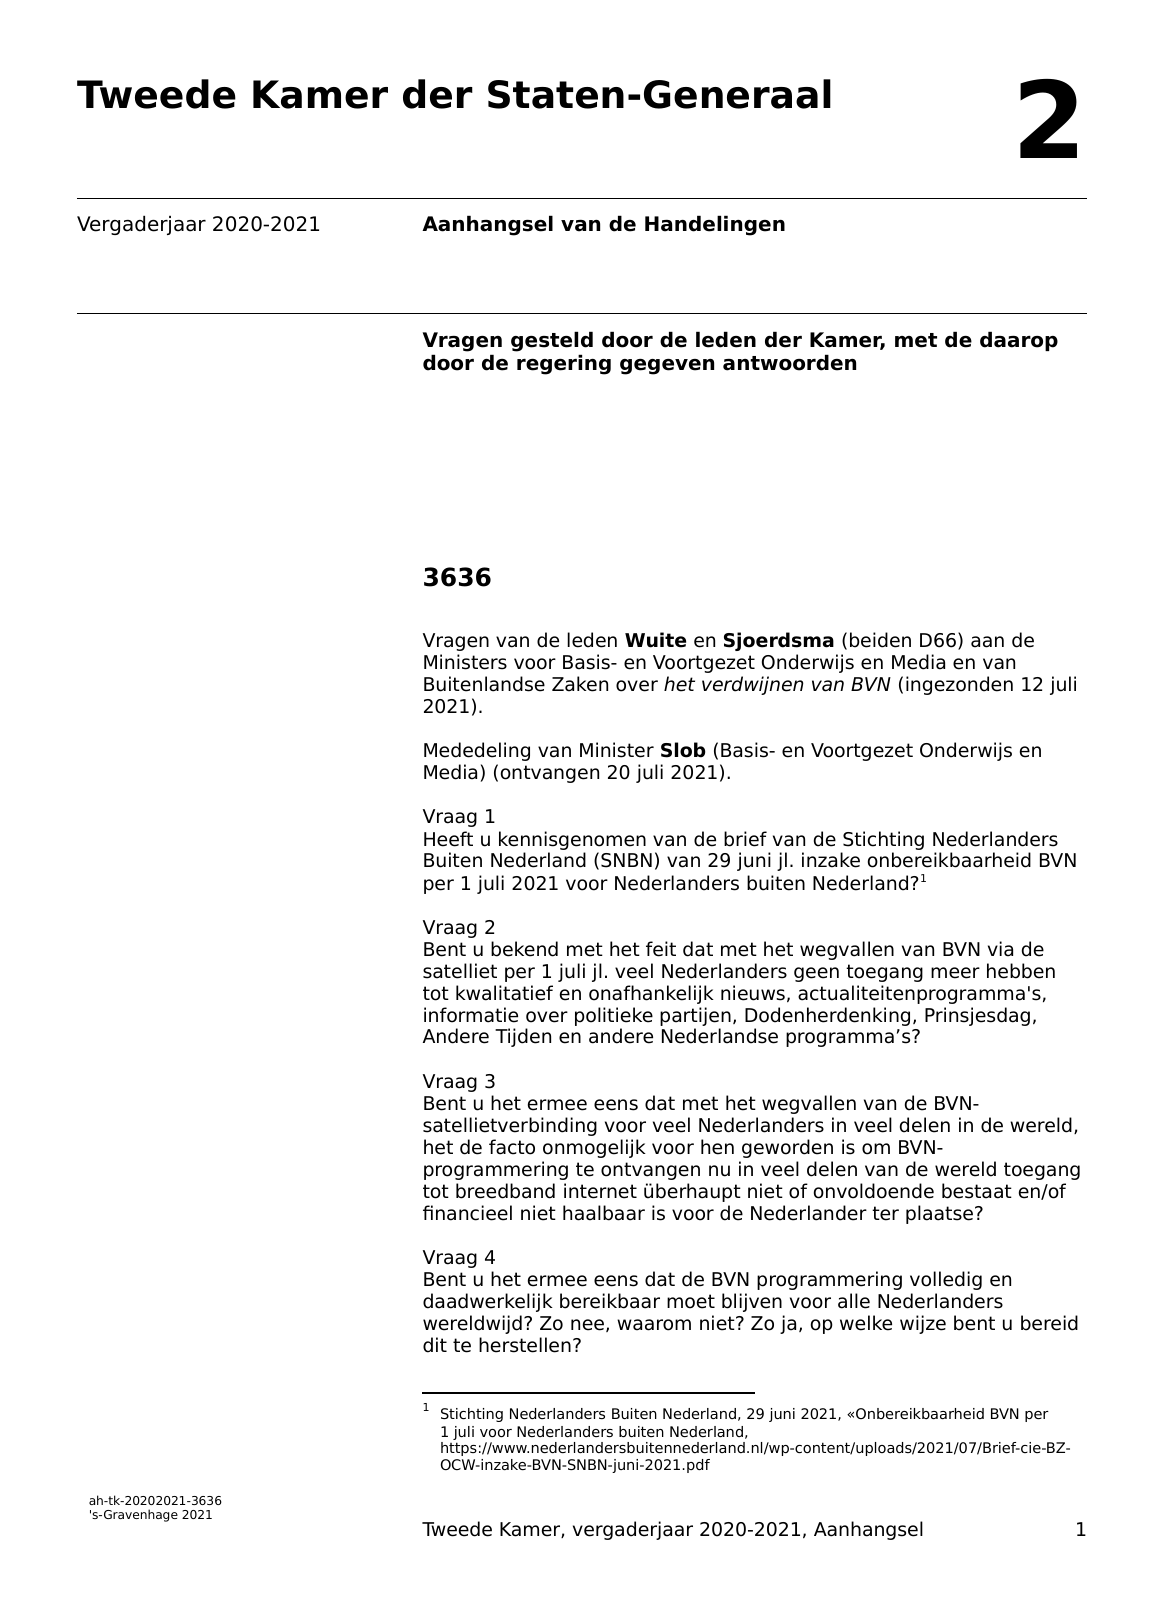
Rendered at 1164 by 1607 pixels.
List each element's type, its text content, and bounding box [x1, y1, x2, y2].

text Bent u het ermee eens dat met het wegvallen van de BVN-satellietverbinding voor veel Nederlanders in veel delen in de wereld, het de facto onmogelijk voor hen geworden is om BVN-programmering te ontvangen nu in veel delen van de wereld toegang tot breedband internet überhaupt niet of onvoldoende bestaat en/of financieel niet haalbaar is voor de Nederlander ter plaatse? [422, 1093, 1087, 1224]
table_cell Vergaderjaar 2020-2021 [77, 199, 422, 313]
text Bent u het ermee eens dat de BVN programmering volledig en daadwerkelijk bereikbaar moet blijven voor alle Nederlanders wereldwijd? Zo nee, waarom niet? Zo ja, op welke wijze bent u bereid dit te herstellen? [422, 1269, 1087, 1357]
text Heeft u kennisgenomen van de brief van de Stichting Nederlanders Buiten Nederland (SNBN) van 29 juni jl. inzake onbereikbaarheid BVN per 1 juli 2021 voor Nederlanders buiten Nederland? [422, 828, 1087, 894]
text Stichting Nederlanders Buiten Nederland, 29 juni 2021, «Onbereikbaarheid BVN per 1 juli voor Nederlanders buiten Nederland, https://www.nederlandersbuitennederland.nl/wp-content/uploads/2021/07/Brief-cie-BZ-OCW-inzake-BVN-SNBN-juni-2021.pdf [422, 1402, 1087, 1474]
text Vraag 1 [422, 806, 1087, 828]
text Vraag 3 [422, 1071, 1087, 1093]
text Bent u bekend met het feit dat met het wegvallen van BVN via de satelliet per 1 juli jl. veel Nederlanders geen toegang meer hebben tot kwalitatief en onafhankelijk nieuws, actualiteitenprogramma's, informatie over politieke partijen, Dodenherdenking, Prinsjesdag, Andere Tijden en andere Nederlandse programma’s? [422, 938, 1087, 1048]
text Vragen van de leden Wuite en Sjoerdsma (beiden D66) aan de Ministers voor Basis- en Voortgezet Onderwijs en Media en van Buitenlandse Zaken over het verdwijnen van BVN (ingezonden 12 juli 2021). [422, 630, 1087, 718]
table_cell Vragen gesteld door de leden der Kamer, met de daarop door de regering gegeven antwoorden [422, 314, 1087, 375]
table_header Tweede Kamer der Staten-Generaal [77, 59, 886, 198]
text Mededeling van Minister Slob (Basis- en Voortgezet Onderwijs en Media) (ontvangen 20 juli 2021). [422, 740, 1087, 784]
table_cell [77, 314, 422, 375]
table_cell Aanhangsel van de Handelingen [422, 199, 1087, 313]
text Vraag 2 [422, 917, 1087, 938]
table_header 2 [886, 59, 1087, 198]
text 's-Gravenhage 2021 [88, 1508, 323, 1522]
text ah-tk-20202021-3636 [88, 1494, 323, 1508]
text Vraag 4 [422, 1247, 1087, 1269]
text 3636 [422, 563, 1087, 592]
